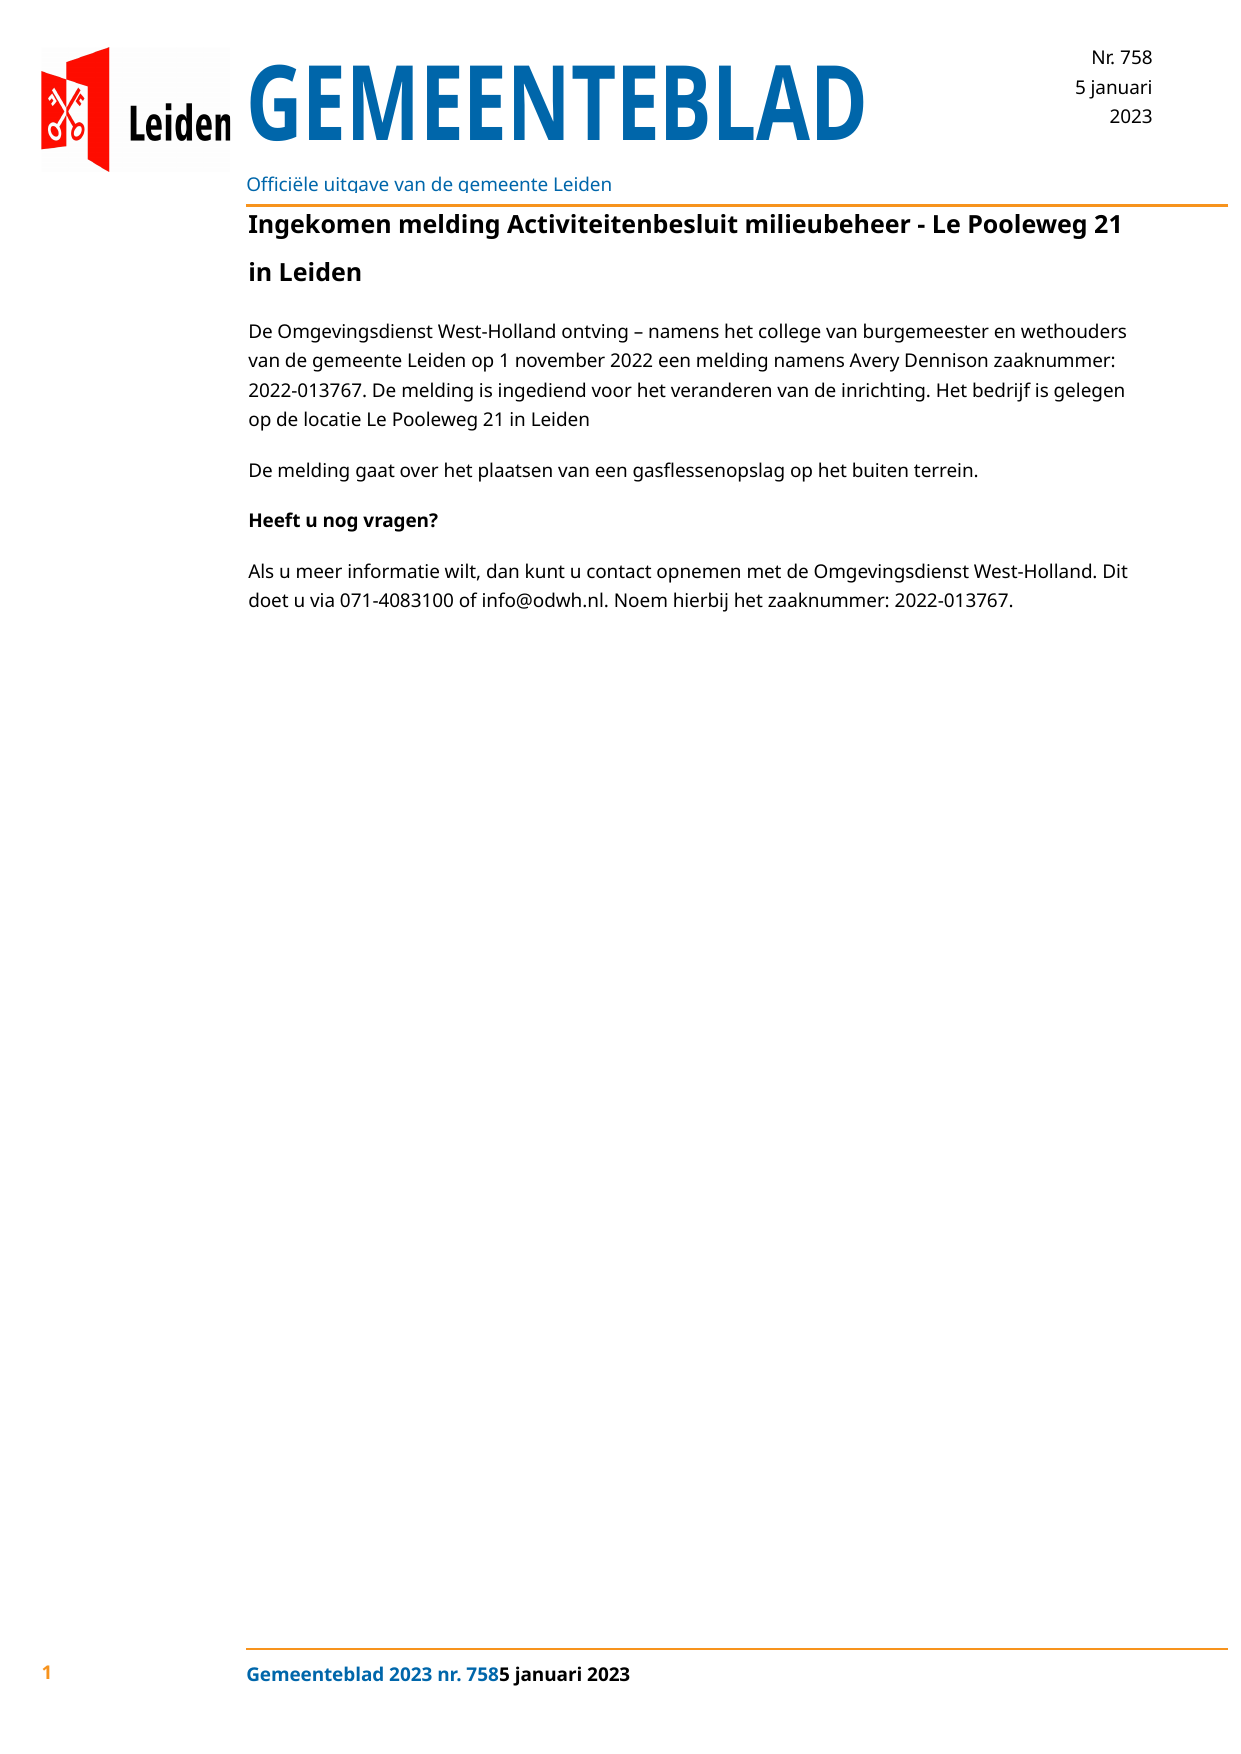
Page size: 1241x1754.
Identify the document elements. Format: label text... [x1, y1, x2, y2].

picture [41, 47, 231, 172]
text De melding gaat over het plaatsen van een gasflessenopslag op het buiten terrein. [248, 457, 1152, 483]
text De Omgevingsdienst West-Holland ontving – namens het college van burgemeester en wethouders van de gemeente Leiden op 1 november 2022 een melding namens Avery Dennison zaaknummer: 2022-013767. De melding is ingediend voor het veranderen van de inrichting. Het bedrijf is gelegen op de locatie Le Pooleweg 21 in Leiden [248, 318, 1152, 432]
text Heeft u nog vragen? [248, 507, 1152, 533]
text Als u meer informatie wilt, dan kunt u contact opnemen met de Omgevingsdienst West-Holland. Dit doet u via 071‑4083100 of info@odwh.nl. Noem hierbij het zaaknummer: 2022-013767. [248, 558, 1152, 613]
text Ingekomen melding Activiteitenbesluit milieubeheer - Le Pooleweg 21 in Leiden [248, 207, 1152, 288]
